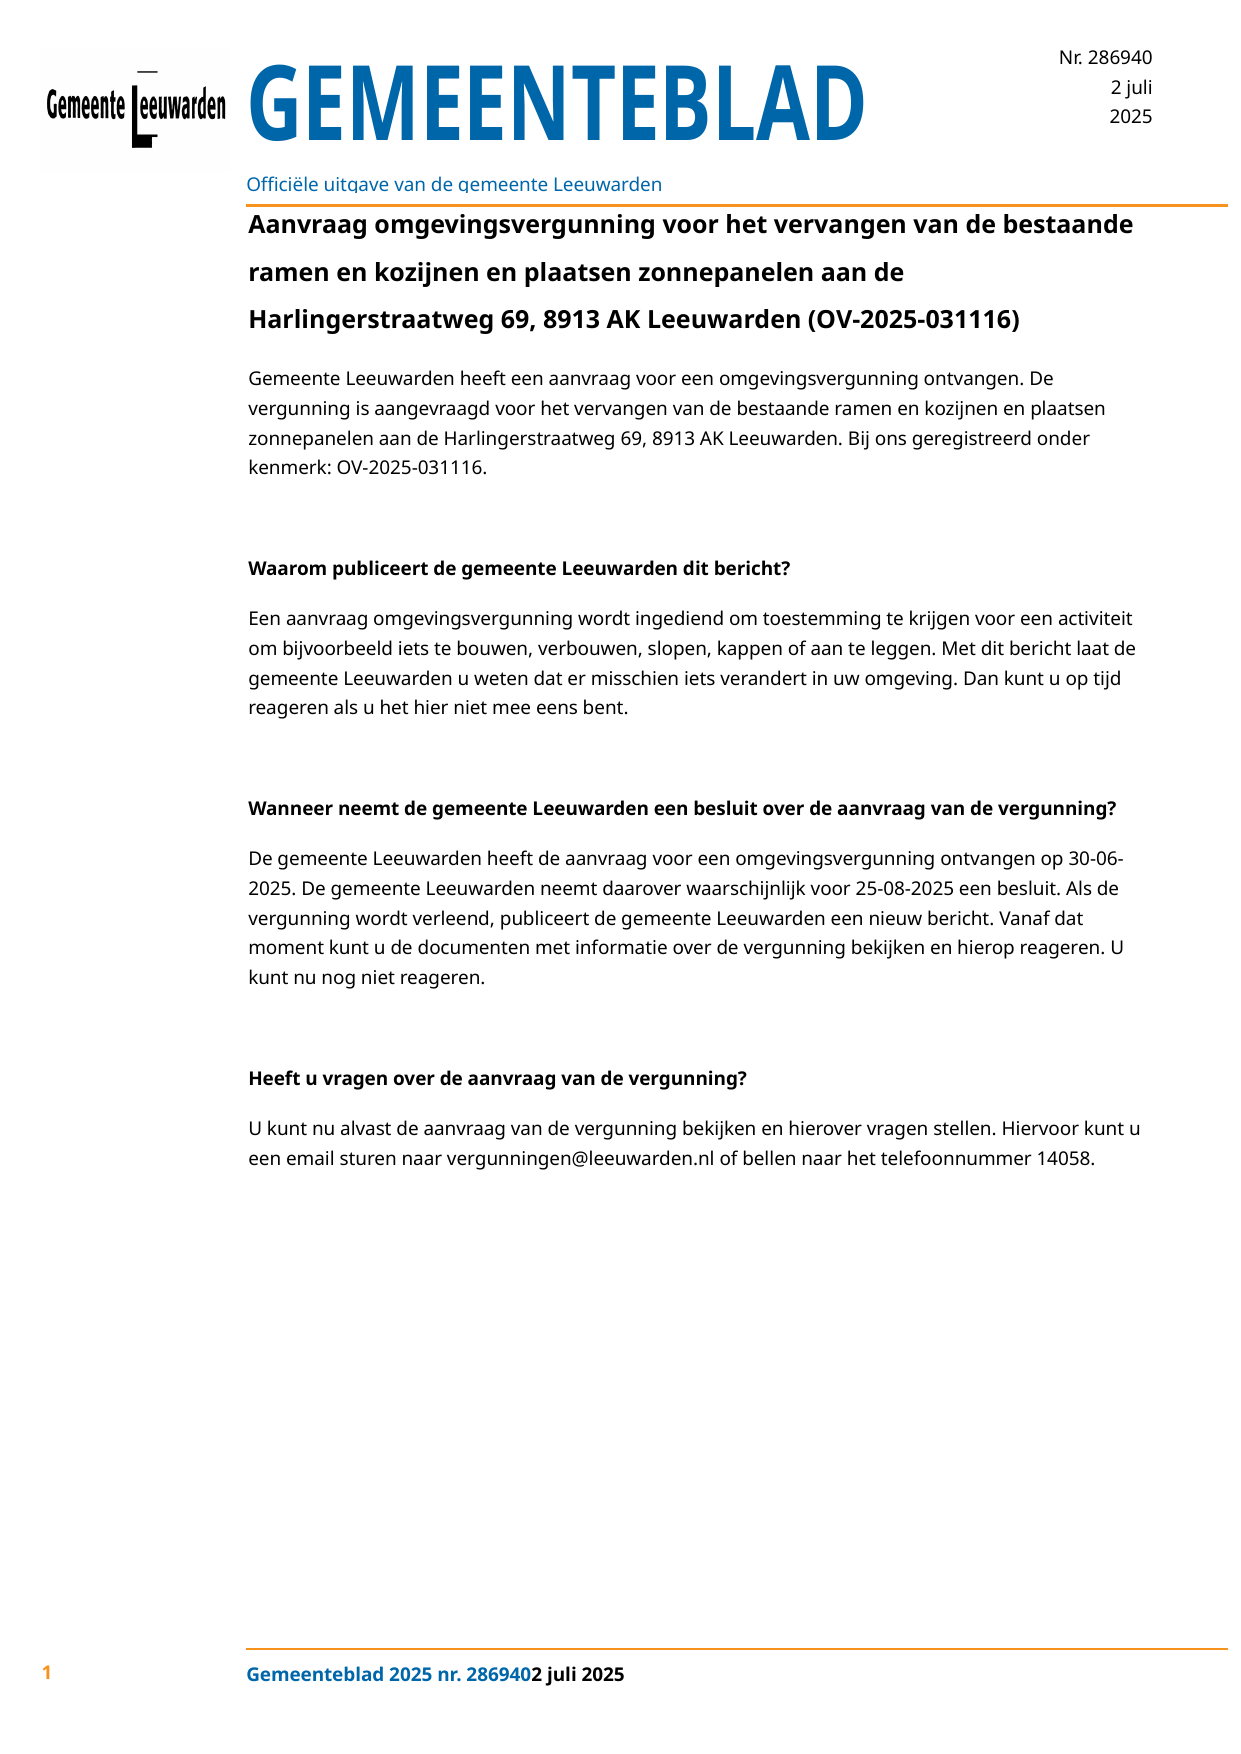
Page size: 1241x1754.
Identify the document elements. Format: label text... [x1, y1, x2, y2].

text Gemeente Leeuwarden heeft een aanvraag voor een omgevingsvergunning ontvangen. De vergunning is aangevraagd voor het vervangen van de bestaande ramen en kozijnen en plaatsen zonnepanelen aan de Harlingerstraatweg 69, 8913 AK Leeuwarden. Bij ons geregistreerd onder kenmerk: OV-2025-031116. [248, 366, 1152, 480]
text Aanvraag omgevingsvergunning voor het vervangen van de bestaande ramen en kozijnen en plaatsen zonnepanelen aan de Harlingerstraatweg 69, 8913 AK Leeuwarden (OV-2025-031116) [248, 207, 1152, 336]
text Waarom publiceert de gemeente Leeuwarden dit bericht? [248, 555, 1152, 581]
text Wanneer neemt de gemeente Leeuwarden een besluit over de aanvraag van de vergunning? [248, 795, 1152, 821]
text U kunt nu alvast de aanvraag van de vergunning bekijken en hierover vragen stellen. Hiervoor kunt u een email sturen naar vergunningen@leeuwarden.nl of bellen naar het telefoonnummer 14058. [248, 1115, 1152, 1170]
text De gemeente Leeuwarden heeft de aanvraag voor een omgevingsvergunning ontvangen op 30-06-2025. De gemeente Leeuwarden neemt daarover waarschijnlijk voor 25-08-2025 een besluit. Als de vergunning wordt verleend, publiceert de gemeente Leeuwarden een nieuw bericht. Vanaf dat moment kunt u de documenten met informatie over de vergunning bekijken en hierop reageren. U kunt nu nog niet reageren. [248, 846, 1152, 989]
picture [41, 47, 231, 172]
text Heeft u vragen over de aanvraag van de vergunning? [248, 1065, 1152, 1090]
text Een aanvraag omgevingsvergunning wordt ingediend om toestemming te krijgen voor een activiteit om bijvoorbeeld iets te bouwen, verbouwen, slopen, kappen of aan te leggen. Met dit bericht laat de gemeente Leeuwarden u weten dat er misschien iets verandert in uw omgeving. Dan kunt u op tijd reageren als u het hier niet mee eens bent. [248, 606, 1152, 720]
